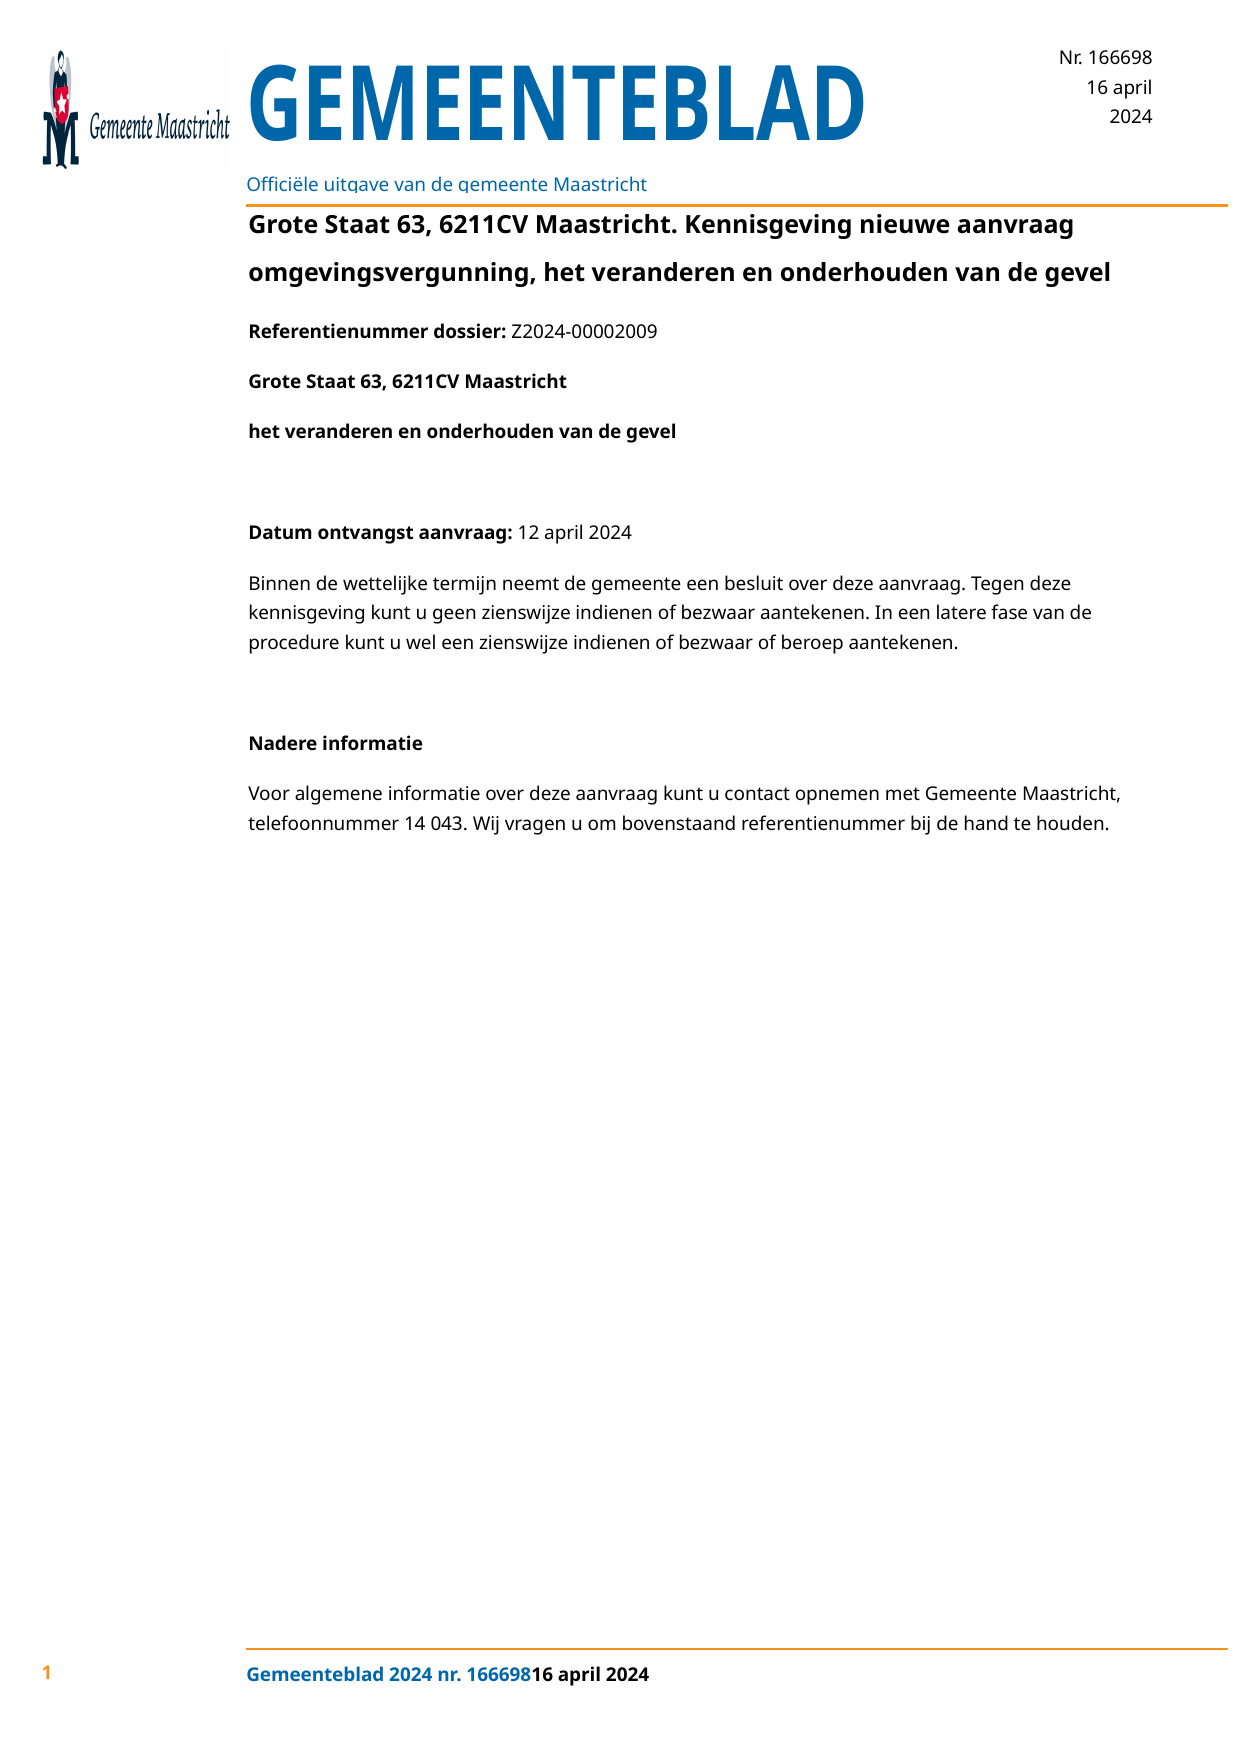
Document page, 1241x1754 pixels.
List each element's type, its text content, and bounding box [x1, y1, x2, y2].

picture [41, 47, 231, 172]
text Grote Staat 63, 6211CV Maastricht. Kennisgeving nieuwe aanvraag omgevingsvergunning, het veranderen en onderhouden van de gevel [248, 207, 1152, 288]
text Voor algemene informatie over deze aanvraag kunt u contact opnemen met Gemeente Maastricht, telefoonnummer 14 043. Wij vragen u om bovenstaand referentienummer bij de hand te houden. [248, 780, 1152, 836]
text Binnen de wettelijke termijn neemt de gemeente een besluit over deze aanvraag. Tegen deze kennisgeving kunt u geen zienswijze indienen of bezwaar aantekenen. In een latere fase van de procedure kunt u wel een zienswijze indienen of bezwaar of beroep aantekenen. [248, 570, 1152, 655]
text Referentienummer dossier: Z2024-00002009 [248, 318, 1152, 344]
text het veranderen en onderhouden van de gevel [248, 419, 1152, 444]
text Datum ontvangst aanvraag: 12 april 2024 [248, 519, 1152, 545]
text Grote Staat 63, 6211CV Maastricht [248, 368, 1152, 394]
text Nadere informatie [248, 730, 1152, 756]
